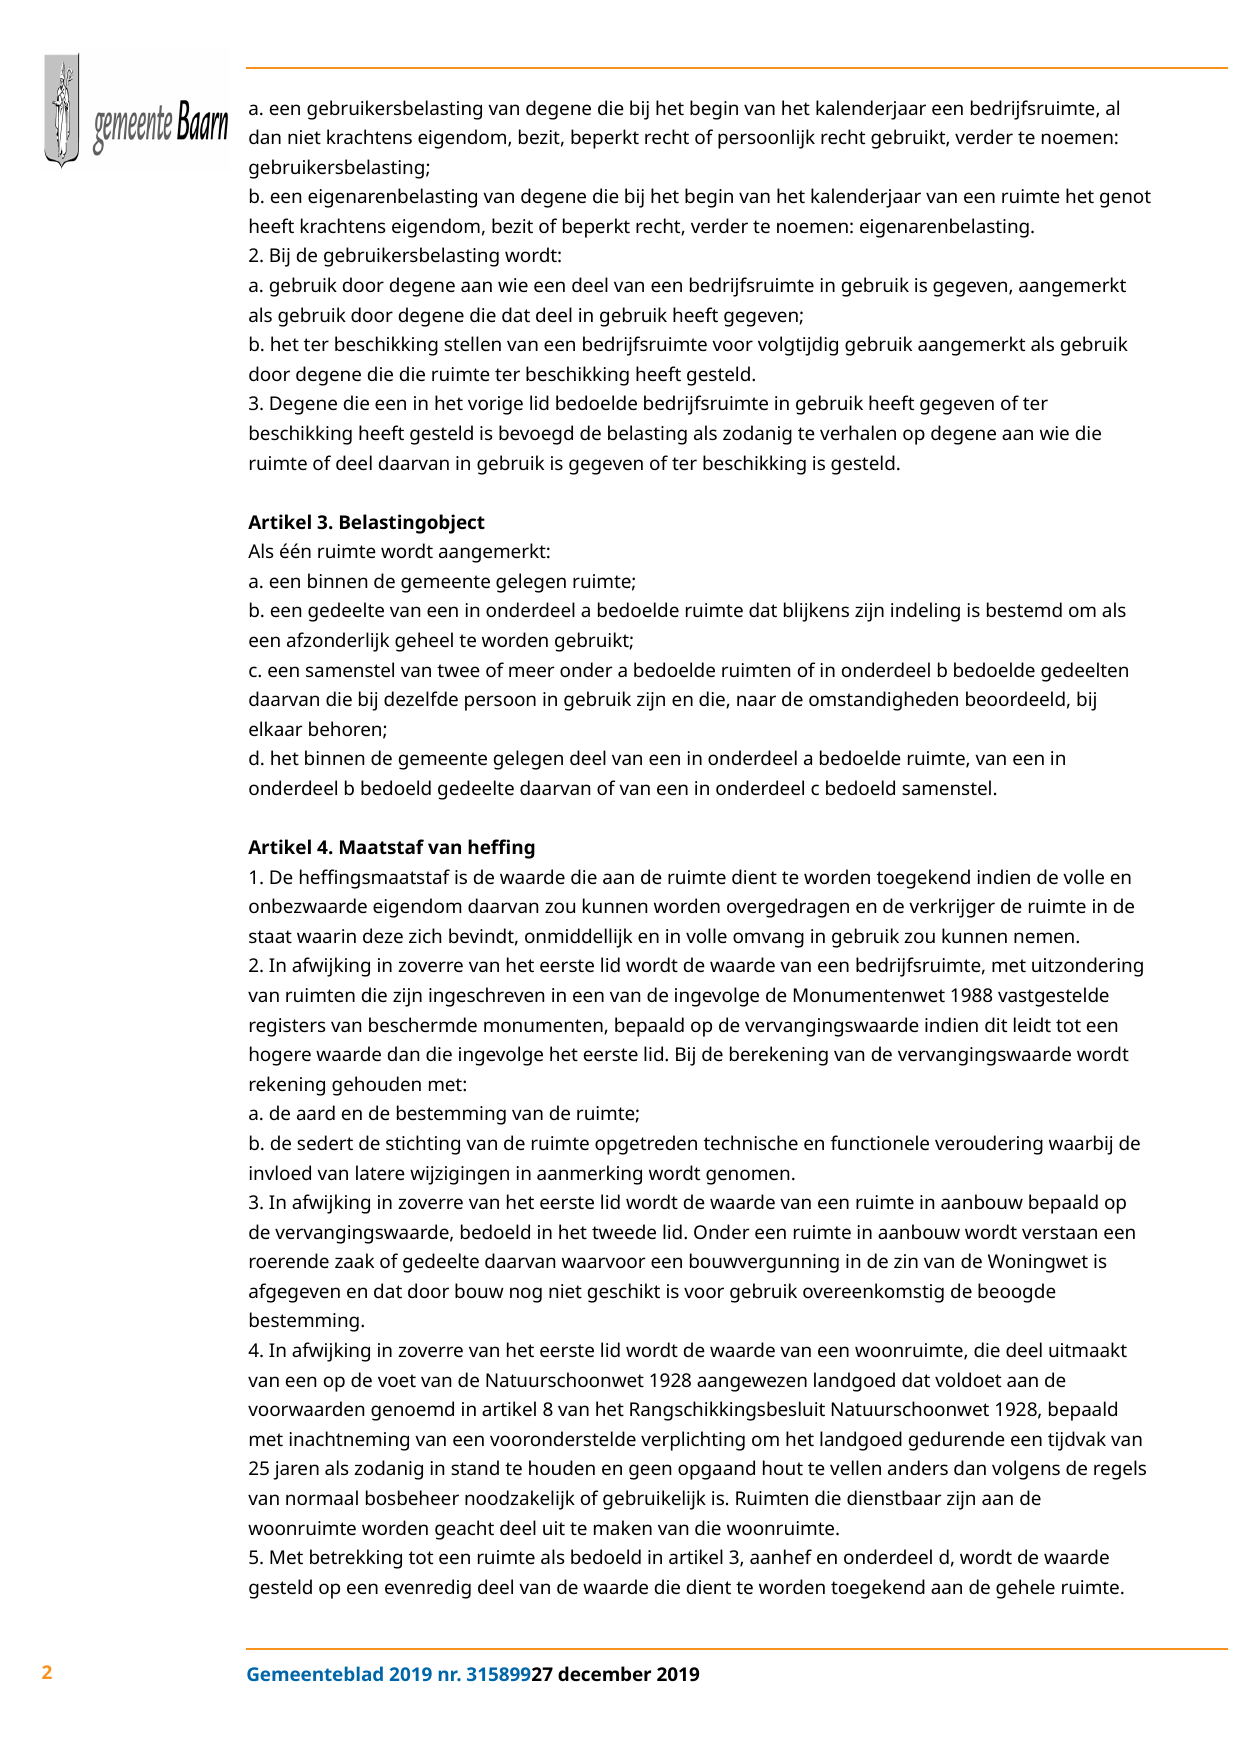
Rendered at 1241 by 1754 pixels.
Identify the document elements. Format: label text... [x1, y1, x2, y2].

text Artikel 3. Belastingobject [248, 509, 1152, 535]
text d. het binnen de gemeente gelegen deel van een in onderdeel a bedoelde ruimte, van een in onderdeel b bedoeld gedeelte daarvan of van een in onderdeel c bedoeld samenstel. [248, 746, 1152, 801]
text b. het ter beschikking stellen van een bedrijfsruimte voor volgtijdig gebruik aangemerkt als gebruik door degene die die ruimte ter beschikking heeft gesteld. [248, 331, 1152, 387]
text c. een samenstel van twee of meer onder a bedoelde ruimten of in onderdeel b bedoelde gedeelten daarvan die bij dezelfde persoon in gebruik zijn en die, naar de omstandigheden beoordeeld, bij elkaar behoren; [248, 657, 1152, 742]
text 1. De heffingsmaatstaf is de waarde die aan de ruimte dient te worden toegekend indien de volle en onbezwaarde eigendom daarvan zou kunnen worden overgedragen en de verkrijger de ruimte in de staat waarin deze zich bevindt, onmiddellijk en in volle omvang in gebruik zou kunnen nemen. [248, 864, 1152, 949]
text b. een gedeelte van een in onderdeel a bedoelde ruimte dat blijkens zijn indeling is bestemd om als een afzonderlijk geheel te worden gebruikt; [248, 598, 1152, 653]
text b. een eigenarenbelasting van degene die bij het begin van het kalenderjaar van een ruimte het genot heeft krachtens eigendom, bezit of beperkt recht, verder te noemen: eigenarenbelasting. [248, 183, 1152, 239]
text 4. In afwijking in zoverre van het eerste lid wordt de waarde van een woonruimte, die deel uitmaakt van een op de voet van de Natuurschoonwet 1928 aangewezen landgoed dat voldoet aan de voorwaarden genoemd in artikel 8 van het Rangschikkingsbesluit Natuurschoonwet 1928, bepaald met inachtneming van een vooronderstelde verplichting om het landgoed gedurende een tijdvak van 25 jaren als zodanig in stand te houden en geen opgaand hout te vellen anders dan volgens de regels van normaal bosbeheer noodzakelijk of gebruikelijk is. Ruimten die dienstbaar zijn aan de woonruimte worden geacht deel uit te maken van die woonruimte. [248, 1337, 1152, 1541]
text 5. Met betrekking tot een ruimte als bedoeld in artikel 3, aanhef en onderdeel d, wordt de waarde gesteld op een evenredig deel van de waarde die dient te worden toegekend aan de gehele ruimte. [248, 1544, 1152, 1600]
text a. een gebruikersbelasting van degene die bij het begin van het kalenderjaar een bedrijfsruimte, al dan niet krachtens eigendom, bezit, beperkt recht of persoonlijk recht gebruikt, verder te noemen: gebruikersbelasting; [248, 95, 1152, 180]
text b. de sedert de stichting van de ruimte opgetreden technische en functionele veroudering waarbij de invloed van latere wijzigingen in aanmerking wordt genomen. [248, 1130, 1152, 1186]
picture [41, 47, 231, 172]
text 2. Bij de gebruikersbelasting wordt: [248, 243, 1152, 268]
text a. gebruik door degene aan wie een deel van een bedrijfsruimte in gebruik is gegeven, aangemerkt als gebruik door degene die dat deel in gebruik heeft gegeven; [248, 272, 1152, 328]
text a. een binnen de gemeente gelegen ruimte; [248, 568, 1152, 594]
text Als één ruimte wordt aangemerkt: [248, 538, 1152, 564]
text Artikel 4. Maatstaf van heffing [248, 834, 1152, 860]
text 3. Degene die een in het vorige lid bedoelde bedrijfsruimte in gebruik heeft gegeven of ter beschikking heeft gesteld is bevoegd de belasting als zodanig te verhalen op degene aan wie die ruimte of deel daarvan in gebruik is gegeven of ter beschikking is gesteld. [248, 391, 1152, 476]
text 3. In afwijking in zoverre van het eerste lid wordt de waarde van een ruimte in aanbouw bepaald op de vervangingswaarde, bedoeld in het tweede lid. Onder een ruimte in aanbouw wordt verstaan een roerende zaak of gedeelte daarvan waarvoor een bouwvergunning in de zin van de Woningwet is afgegeven en dat door bouw nog niet geschikt is voor gebruik overeenkomstig de beoogde bestemming. [248, 1189, 1152, 1333]
text 2. In afwijking in zoverre van het eerste lid wordt de waarde van een bedrijfsruimte, met uitzondering van ruimten die zijn ingeschreven in een van de ingevolge de Monumentenwet 1988 vastgestelde registers van beschermde monumenten, bepaald op de vervangingswaarde indien dit leidt tot een hogere waarde dan die ingevolge het eerste lid. Bij de berekening van de vervangingswaarde wordt rekening gehouden met: [248, 953, 1152, 1097]
text a. de aard en de bestemming van de ruimte; [248, 1101, 1152, 1126]
